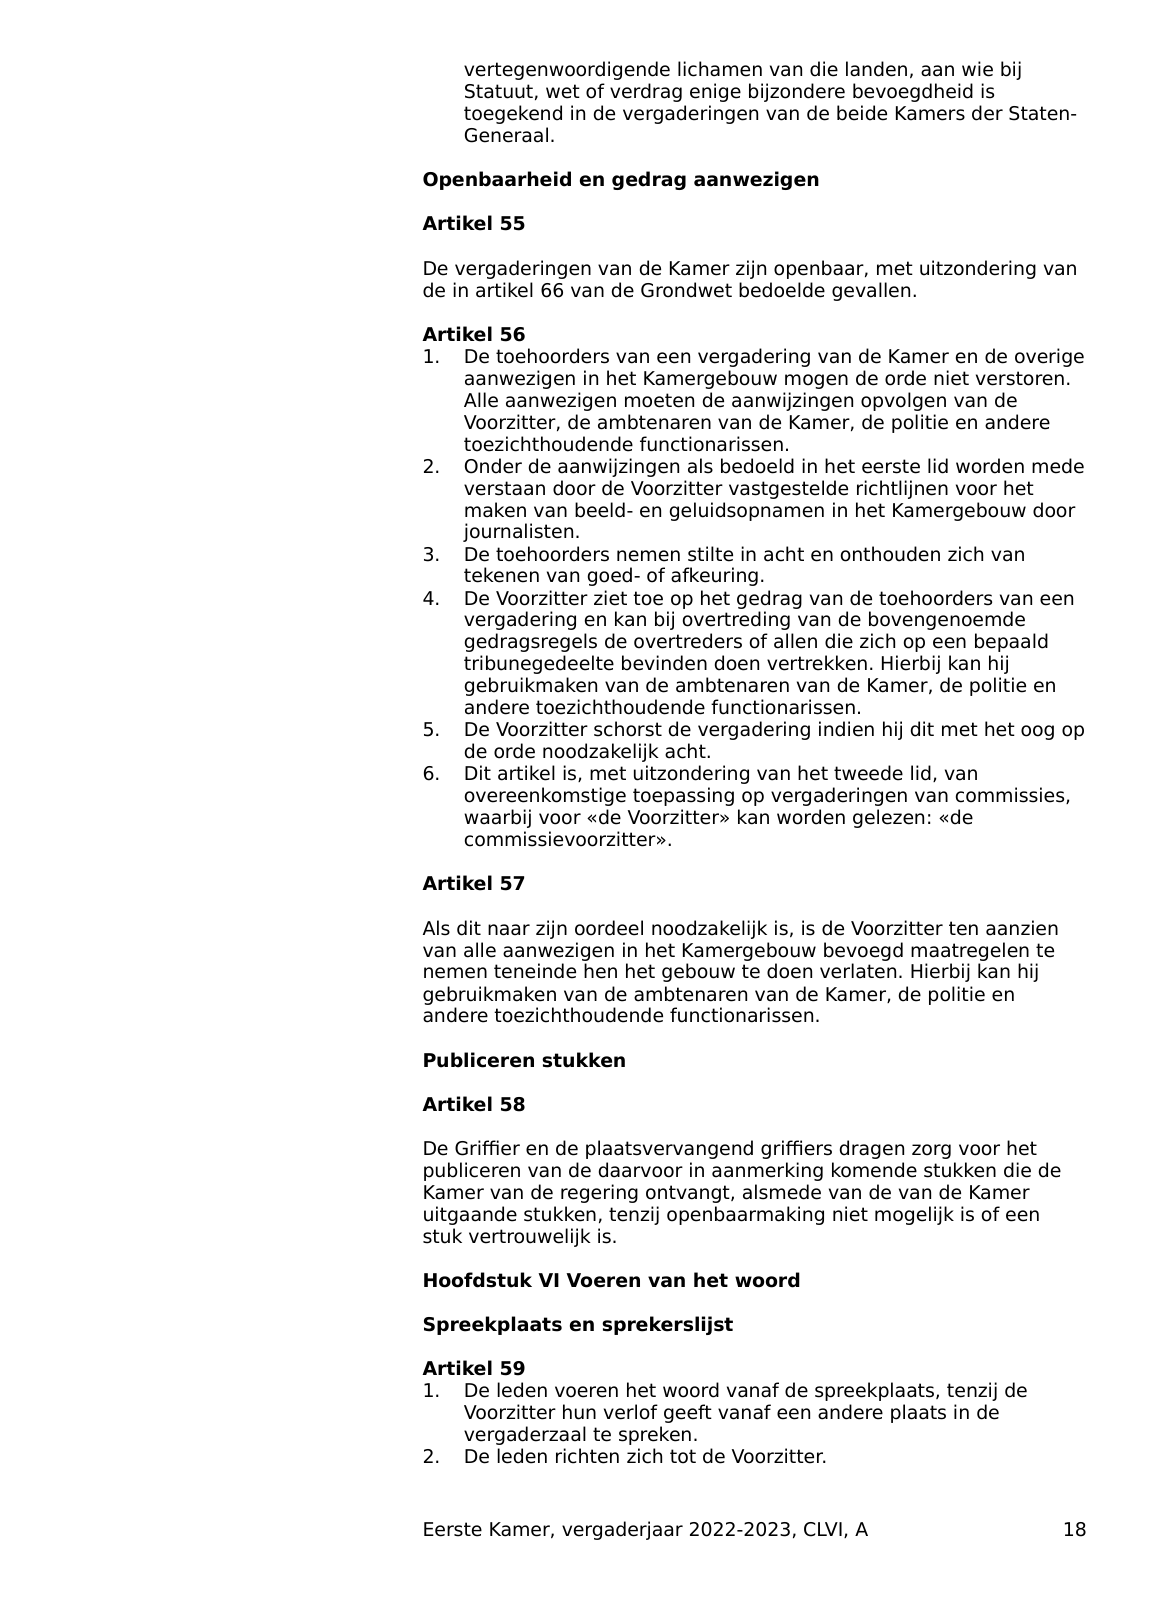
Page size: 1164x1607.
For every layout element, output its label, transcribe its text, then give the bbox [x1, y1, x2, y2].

subtitle Hoofdstuk VI Voeren van het woord [422, 1270, 1087, 1292]
text 2. De leden richten zich tot de Voorzitter. [422, 1446, 1087, 1468]
text 2. Onder de aanwijzingen als bedoeld in het eerste lid worden mede verstaan door de Voorzitter vastgestelde richtlijnen voor het maken van beeld- en geluidsopnamen in het Kamergebouw door journalisten. [422, 456, 1087, 543]
text 6. Dit artikel is, met uitzondering van het tweede lid, van overeenkomstige toepassing op vergaderingen van commissies, waarbij voor «de Voorzitter» kan worden gelezen: «de commissievoorzitter». [422, 763, 1087, 851]
text 1. De leden voeren het woord vanaf de spreekplaats, tenzij de Voorzitter hun verlof geeft vanaf een andere plaats in de vergaderzaal te spreken. [422, 1380, 1087, 1446]
subtitle Artikel 58 [422, 1094, 1087, 1116]
subtitle Spreekplaats en sprekerslijst [422, 1314, 1087, 1336]
text 5. De Voorzitter schorst de vergadering indien hij dit met het oog op de orde noodzakelijk acht. [422, 719, 1087, 763]
text 1. De toehoorders van een vergadering van de Kamer en de overige aanwezigen in het Kamergebouw mogen de orde niet verstoren. Alle aanwezigen moeten de aanwijzingen opvolgen van de Voorzitter, de ambtenaren van de Kamer, de politie en andere toezichthoudende functionarissen. [422, 346, 1087, 456]
subtitle Openbaarheid en gedrag aanwezigen [422, 169, 1087, 191]
subtitle Artikel 57 [422, 873, 1087, 895]
text vertegenwoordigende lichamen van die landen, aan wie bij Statuut, wet of verdrag enige bijzondere bevoegdheid is toegekend in de vergaderingen van de beide Kamers der Staten-Generaal. [422, 59, 1087, 147]
text Als dit naar zijn oordeel noodzakelijk is, is de Voorzitter ten aanzien van alle aanwezigen in het Kamergebouw bevoegd maatregelen te nemen teneinde hen het gebouw te doen verlaten. Hierbij kan hij gebruikmaken van de ambtenaren van de Kamer, de politie en andere toezichthoudende functionarissen. [422, 917, 1087, 1027]
subtitle Publiceren stukken [422, 1049, 1087, 1072]
text De Griffier en de plaatsvervangend griffiers dragen zorg voor het publiceren van de daarvoor in aanmerking komende stukken die de Kamer van de regering ontvangt, alsmede van de van de Kamer uitgaande stukken, tenzij openbaarmaking niet mogelijk is of een stuk vertrouwelijk is. [422, 1138, 1087, 1248]
text 3. De toehoorders nemen stilte in acht en onthouden zich van tekenen van goed- of afkeuring. [422, 543, 1087, 587]
text 4. De Voorzitter ziet toe op het gedrag van de toehoorders van een vergadering en kan bij overtreding van de bovengenoemde gedragsregels de overtreders of allen die zich op een bepaald tribunegedeelte bevinden doen vertrekken. Hierbij kan hij gebruikmaken van de ambtenaren van de Kamer, de politie en andere toezichthoudende functionarissen. [422, 587, 1087, 719]
subtitle Artikel 59 [422, 1358, 1087, 1380]
subtitle Artikel 55 [422, 213, 1087, 235]
text De vergaderingen van de Kamer zijn openbaar, met uitzondering van de in artikel 66 van de Grondwet bedoelde gevallen. [422, 257, 1087, 301]
subtitle Artikel 56 [422, 324, 1087, 346]
